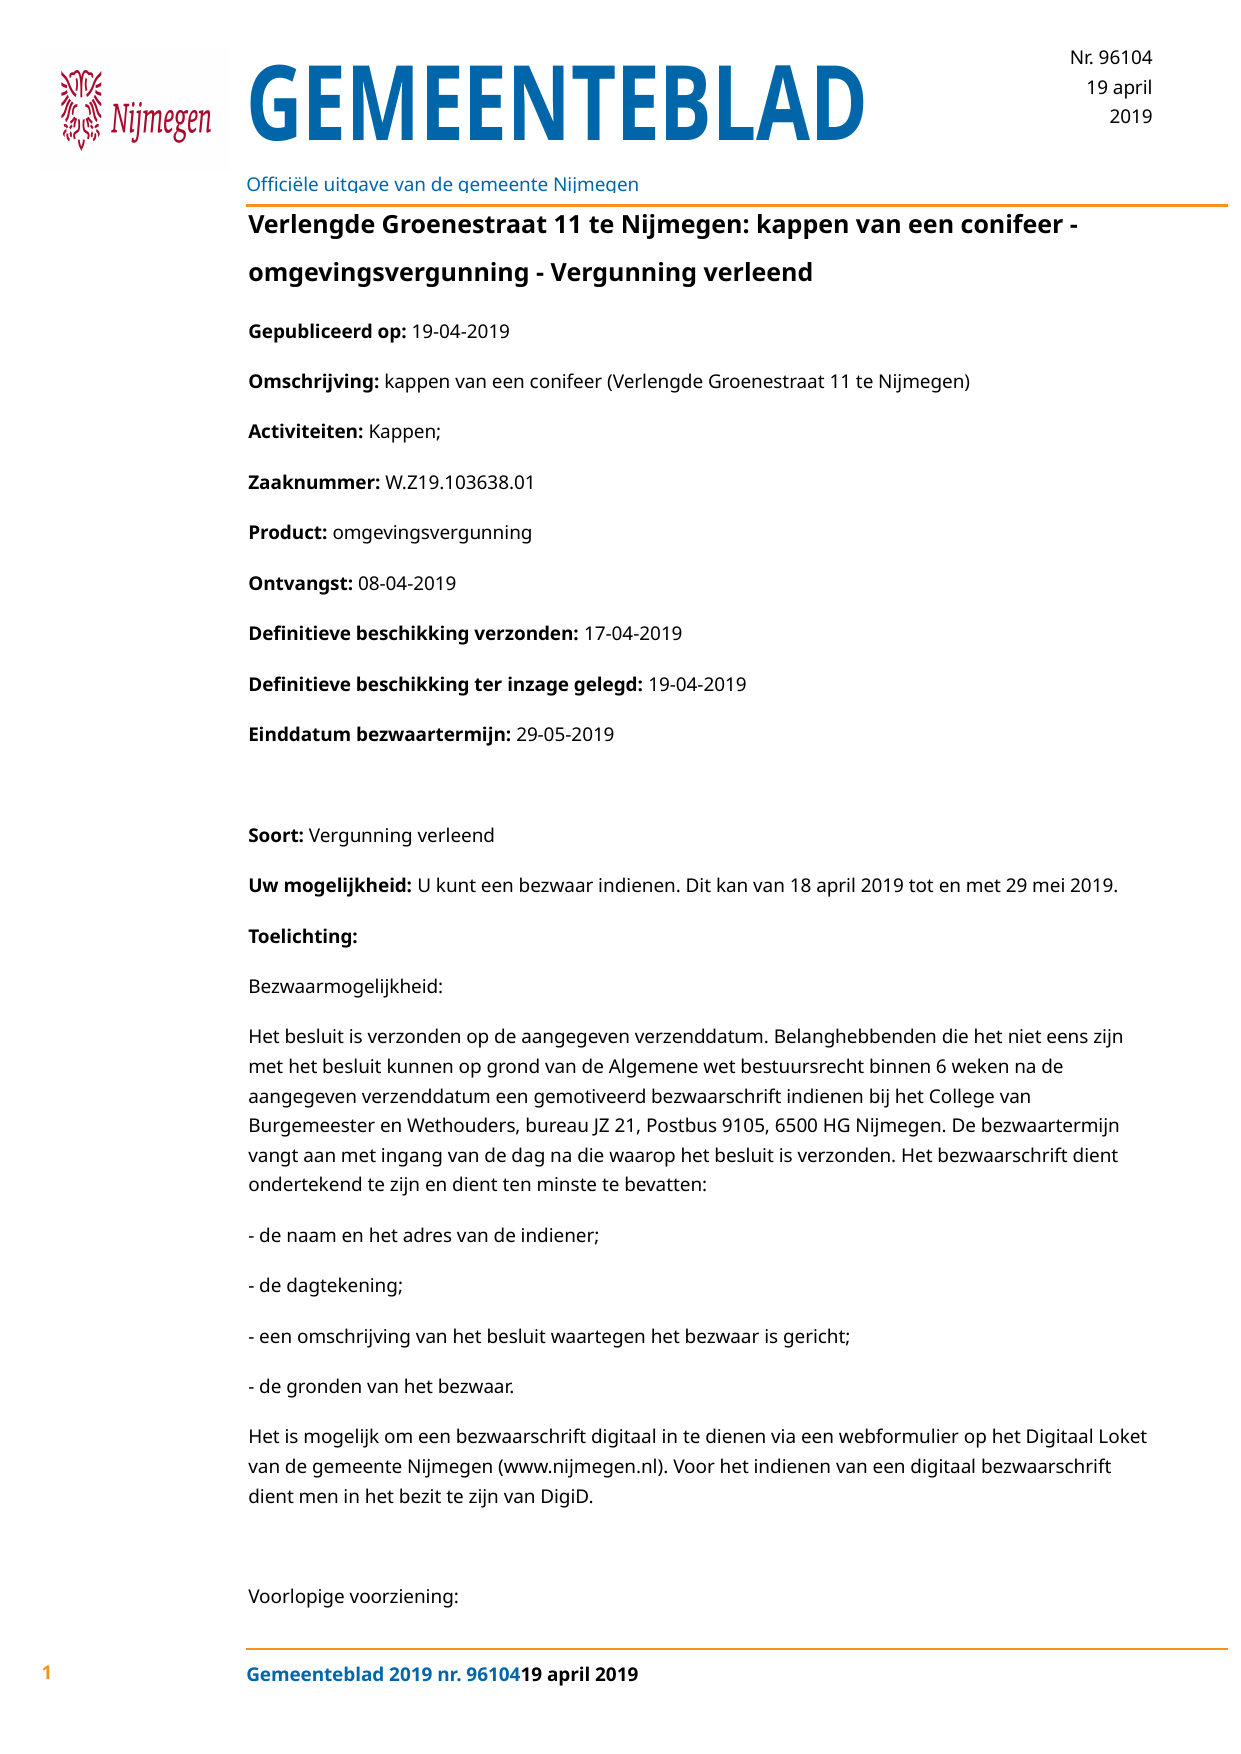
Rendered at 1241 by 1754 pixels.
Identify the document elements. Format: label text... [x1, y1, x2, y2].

picture [41, 47, 231, 172]
text Uw mogelijkheid: U kunt een bezwaar indienen. Dit kan van 18 april 2019 tot en met 29 mei 2019. [248, 872, 1152, 898]
text - de gronden van het bezwaar. [248, 1373, 1152, 1399]
text - de dagtekening; [248, 1272, 1152, 1298]
text Bezwaarmogelijkheid: [248, 973, 1152, 999]
text Product: omgevingsvergunning [248, 519, 1152, 545]
text Toelichting: [248, 923, 1152, 949]
text Activiteiten: Kappen; [248, 419, 1152, 444]
text Definitieve beschikking verzonden: 17-04-2019 [248, 620, 1152, 646]
text Soort: Vergunning verleend [248, 822, 1152, 848]
text Definitieve beschikking ter inzage gelegd: 19-04-2019 [248, 671, 1152, 697]
text Het is mogelijk om een bezwaarschrift digitaal in te dienen via een webformulier op het Digitaal Loket van de gemeente Nijmegen (www.nijmegen.nl). Voor het indienen van een digitaal bezwaarschrift dient men in het bezit te zijn van DigiD. [248, 1424, 1152, 1509]
text Omschrijving: kappen van een conifeer (Verlengde Groenestraat 11 te Nijmegen) [248, 368, 1152, 394]
text Gepubliceerd op: 19-04-2019 [248, 318, 1152, 344]
text Het besluit is verzonden op de aangegeven verzenddatum. Belanghebbenden die het niet eens zijn met het besluit kunnen op grond van de Algemene wet bestuursrecht binnen 6 weken na de aangegeven verzenddatum een gemotiveerd bezwaarschrift indienen bij het College van Burgemeester en Wethouders, bureau JZ 21, Postbus 9105, 6500 HG Nijmegen. De bezwaartermijn vangt aan met ingang van de dag na die waarop het besluit is verzonden. Het bezwaarschrift dient ondertekend te zijn en dient ten minste te bevatten: [248, 1024, 1152, 1197]
text Zaaknummer: W.Z19.103638.01 [248, 469, 1152, 495]
text Einddatum bezwaartermijn: 29-05-2019 [248, 721, 1152, 747]
text - een omschrijving van het besluit waartegen het bezwaar is gericht; [248, 1323, 1152, 1349]
text Ontvangst: 08-04-2019 [248, 570, 1152, 596]
text Verlengde Groenestraat 11 te Nijmegen: kappen van een conifeer - omgevingsvergunning - Vergunning verleend [248, 207, 1152, 288]
text Voorlopige voorziening: [248, 1584, 1152, 1609]
text - de naam en het adres van de indiener; [248, 1222, 1152, 1248]
